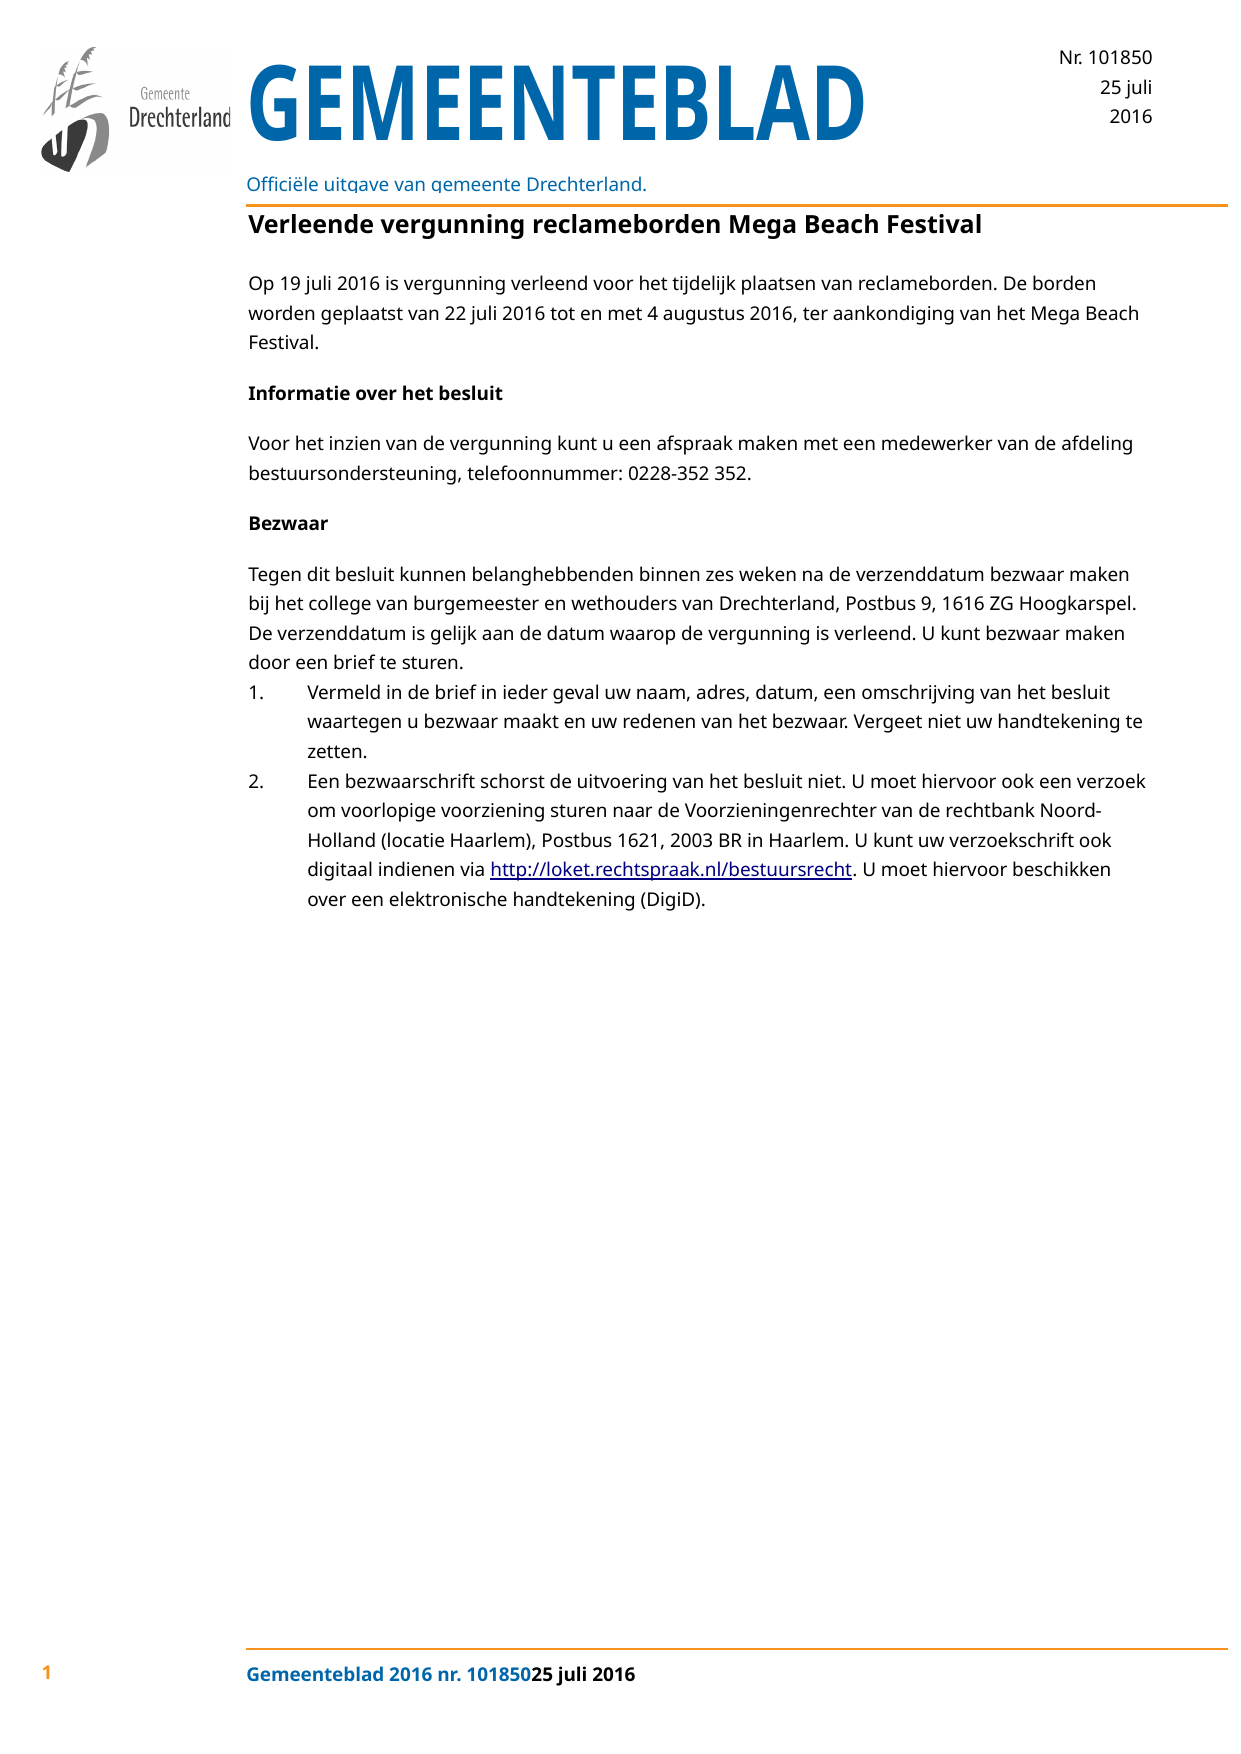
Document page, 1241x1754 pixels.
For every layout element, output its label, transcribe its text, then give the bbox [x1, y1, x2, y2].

list Vermeld in de brief in ieder geval uw naam, adres, datum, een omschrijving van het besluit waartegen u bezwaar maakt en uw redenen van het bezwaar. Vergeet niet uw handtekening te zetten. [248, 679, 1152, 764]
text Op 19 juli 2016 is vergunning verleend voor het tijdelijk plaatsen van reclameborden. De borden worden geplaatst van 22 juli 2016 tot en met 4 augustus 2016, ter aankondiging van het Mega Beach Festival. [248, 270, 1152, 355]
text Tegen dit besluit kunnen belanghebbenden binnen zes weken na de verzenddatum bezwaar maken bij het college van burgemeester en wethouders van Drechterland, Postbus 9, 1616 ZG Hoogkarspel. De verzenddatum is gelijk aan de datum waarop de vergunning is verleend. U kunt bezwaar maken door een brief te sturen. [248, 561, 1152, 675]
text Bezwaar [248, 510, 1152, 536]
list Een bezwaarschrift schorst de uitvoering van het besluit niet. U moet hiervoor ook een verzoek om voorlopige voorziening sturen naar de Voorzieningenrechter van de rechtbank Noord-Holland (locatie Haarlem), Postbus 1621, 2003 BR in Haarlem. U kunt uw verzoekschrift ook digitaal indienen via http://loket.rechtspraak.nl/bestuursrecht. U moet hiervoor beschikken over een elektronische handtekening (DigiD). [248, 768, 1152, 912]
text Informatie over het besluit [248, 380, 1152, 406]
text Voor het inzien van de vergunning kunt u een afspraak maken met een medewerker van de afdeling bestuursondersteuning, telefoonnummer: 0228-352 352. [248, 430, 1152, 486]
picture [41, 47, 231, 172]
text Verleende vergunning reclameborden Mega Beach Festival [248, 207, 1152, 241]
